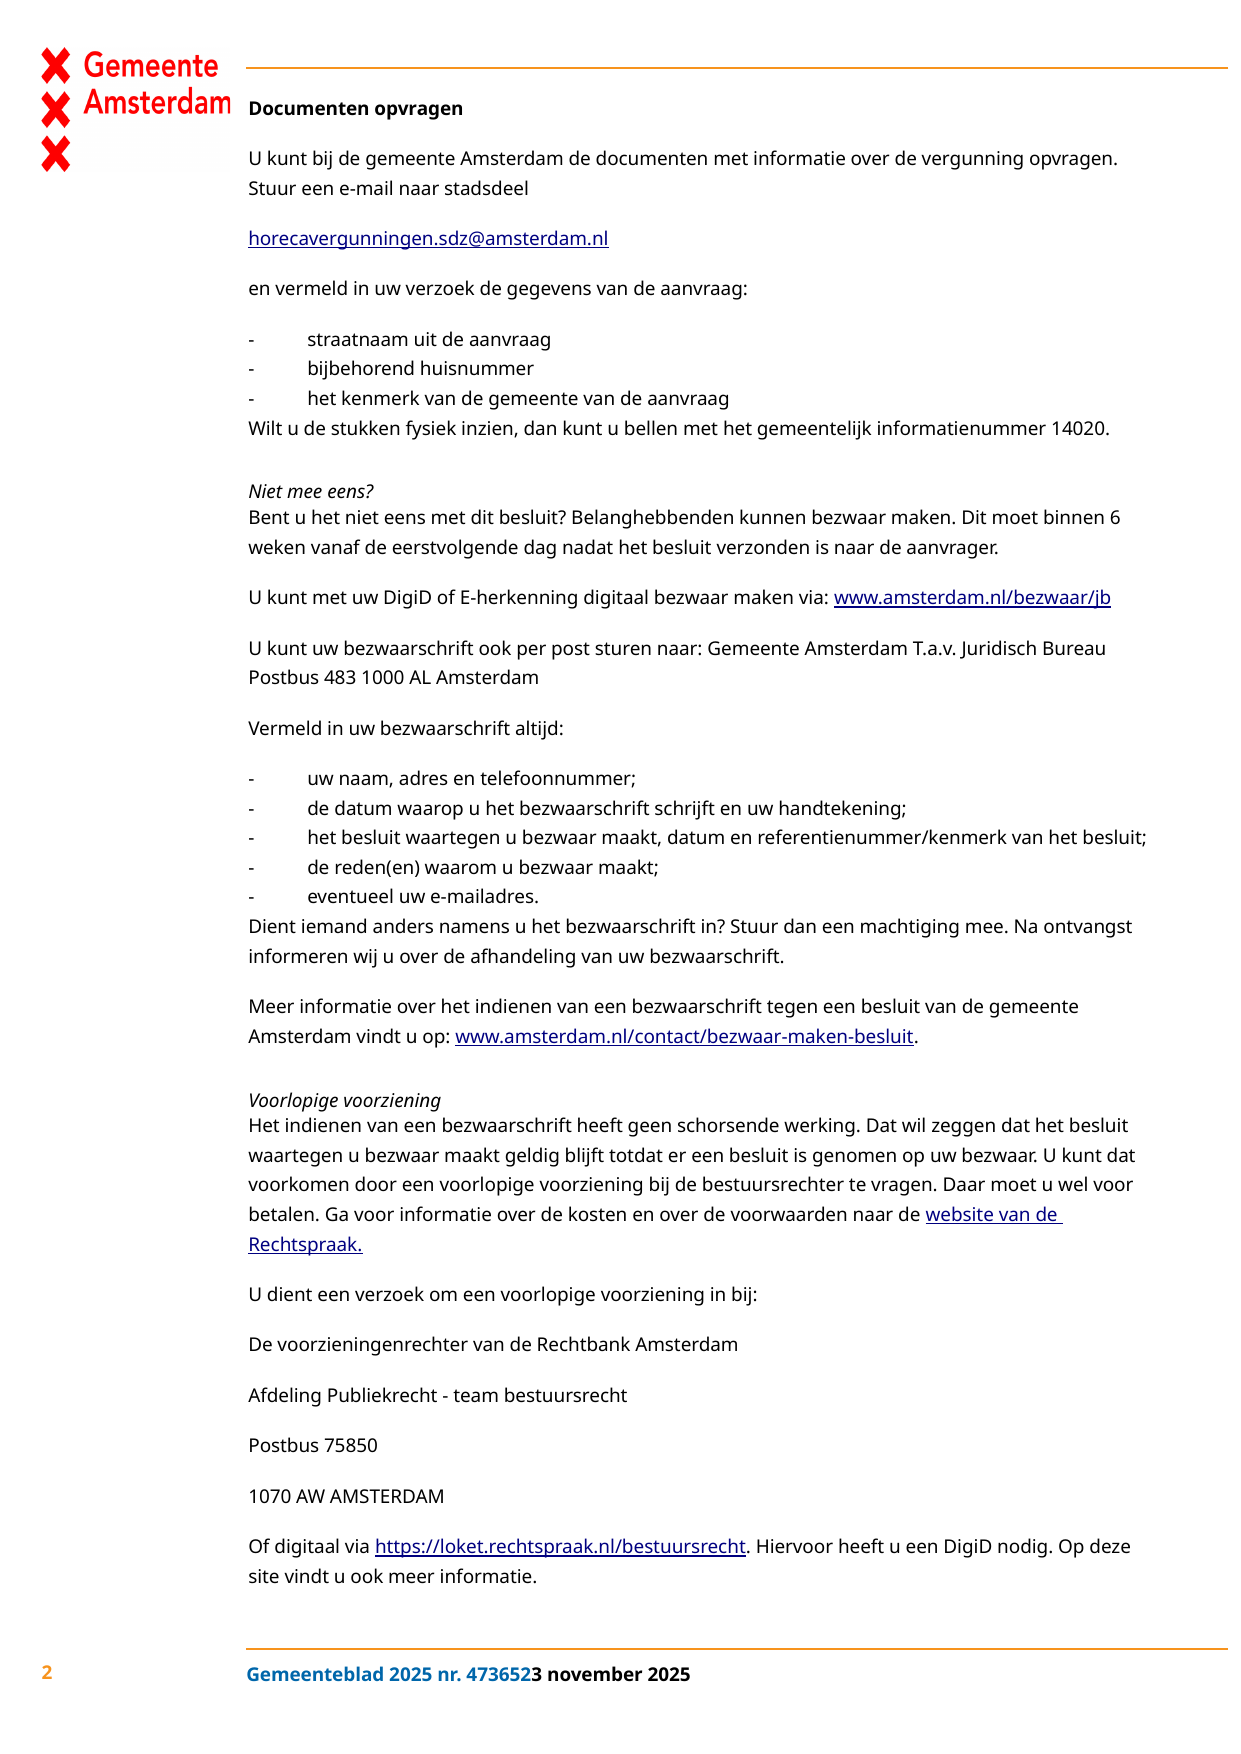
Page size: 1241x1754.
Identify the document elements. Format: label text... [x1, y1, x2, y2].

text Meer informatie over het indienen van een bezwaarschrift tegen een besluit van de gemeente Amsterdam vindt u op: www.amsterdam.nl/contact/bezwaar-maken-besluit. [248, 993, 1152, 1048]
text horecavergunningen.sdz@amsterdam.nl [248, 225, 1152, 251]
text Afdeling Publiekrecht - team bestuursrecht [248, 1382, 1152, 1408]
list het kenmerk van de gemeente van de aanvraag [248, 385, 1152, 411]
text U kunt bij de gemeente Amsterdam de documenten met informatie over de vergunning opvragen. Stuur een e-mail naar stadsdeel [248, 145, 1152, 201]
text Voorlopige voorziening [248, 1087, 1152, 1112]
list uw naam, adres en telefoonnummer; [248, 765, 1152, 791]
text 1070 AW AMSTERDAM [248, 1483, 1152, 1509]
text Documenten opvragen [248, 95, 1152, 121]
text en vermeld in uw verzoek de gegevens van de aanvraag: [248, 276, 1152, 301]
text Bent u het niet eens met dit besluit? Belanghebbenden kunnen bezwaar maken. Dit moet binnen 6 weken vanaf de eerstvolgende dag nadat het besluit verzonden is naar de aanvrager. [248, 504, 1152, 560]
list de datum waarop u het bezwaarschrift schrijft en uw handtekening; [248, 795, 1152, 821]
text U kunt uw bezwaarschrift ook per post sturen naar: Gemeente Amsterdam T.a.v. Juridisch Bureau Postbus 483 1000 AL Amsterdam [248, 635, 1152, 690]
text Het indienen van een bezwaarschrift heeft geen schorsende werking. Dat wil zeggen dat het besluit waartegen u bezwaar maakt geldig blijft totdat er een besluit is genomen op uw bezwaar. U kunt dat voorkomen door een voorlopige voorziening bij de bestuursrechter te vragen. Daar moet u wel voor betalen. Ga voor informatie over de kosten en over de voorwaarden naar de website van de Rechtspraak. [248, 1112, 1152, 1257]
list de reden(en) waarom u bezwaar maakt; [248, 854, 1152, 880]
list het besluit waartegen u bezwaar maakt, datum en referentienummer/kenmerk van het besluit; [248, 824, 1152, 850]
text Of digitaal via https://loket.rechtspraak.nl/bestuursrecht. Hiervoor heeft u een DigiD nodig. Op deze site vindt u ook meer informatie. [248, 1533, 1152, 1589]
text De voorzieningenrechter van de Rechtbank Amsterdam [248, 1332, 1152, 1357]
text U kunt met uw DigiD of E-herkenning digitaal bezwaar maken via: www.amsterdam.nl/bezwaar/jb [248, 584, 1152, 610]
text U dient een verzoek om een voorlopige voorziening in bij: [248, 1281, 1152, 1307]
text Dient iemand anders namens u het bezwaarschrift in? Stuur dan een machtiging mee. Na ontvangst informeren wij u over de afhandeling van uw bezwaarschrift. [248, 913, 1152, 968]
text Wilt u de stukken fysiek inzien, dan kunt u bellen met het gemeentelijk informatienummer 14020. [248, 415, 1152, 441]
text Niet mee eens? [248, 479, 1152, 504]
text Vermeld in uw bezwaarschrift altijd: [248, 715, 1152, 741]
list bijbehorend huisnummer [248, 356, 1152, 381]
list straatnaam uit de aanvraag [248, 326, 1152, 352]
text Postbus 75850 [248, 1432, 1152, 1458]
picture [41, 47, 231, 172]
list eventueel uw e-mailadres. [248, 884, 1152, 909]
